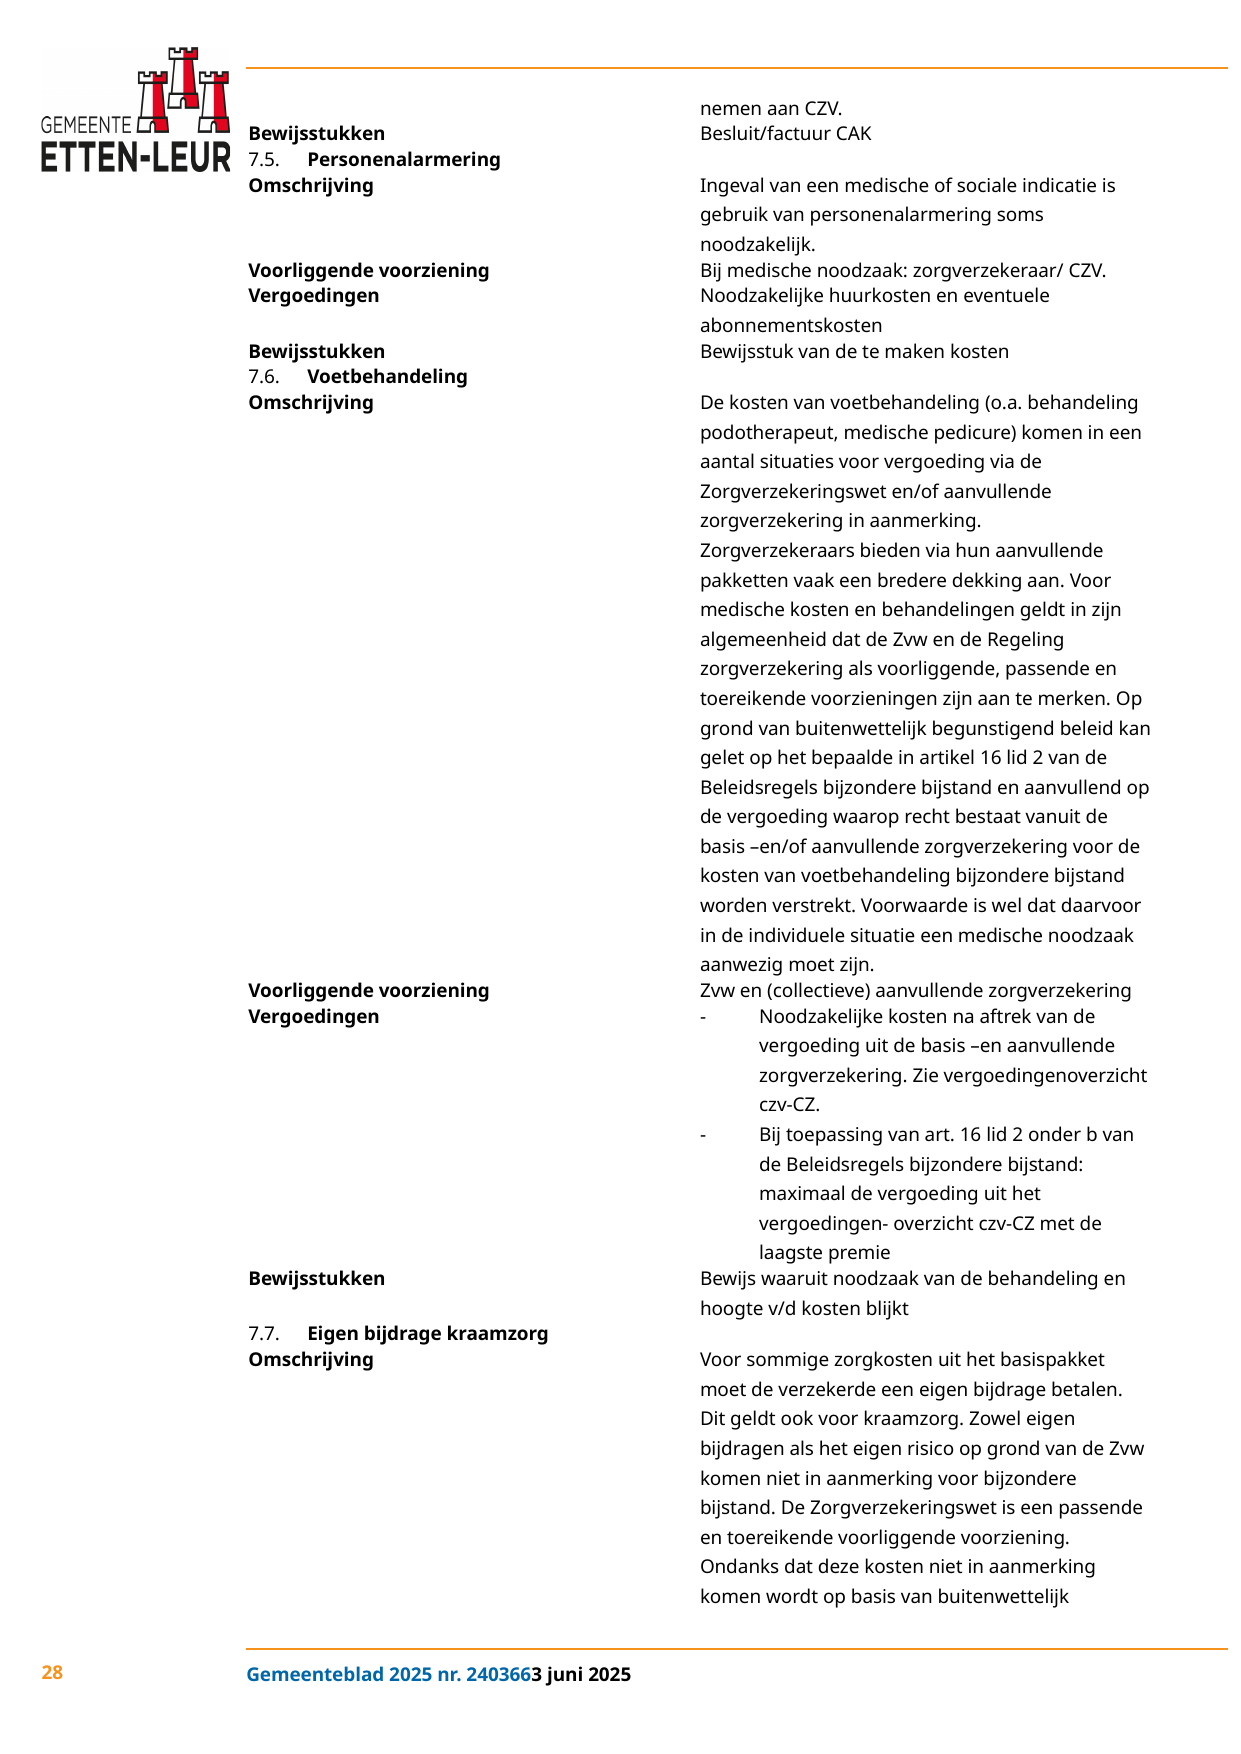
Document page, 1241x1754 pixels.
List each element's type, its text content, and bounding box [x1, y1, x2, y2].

table_cell Bij medische noodzaak: zorgverzekeraar/ CZV. [700, 257, 1152, 283]
table_cell Noodzakelijke huurkosten en eventuele abonnementskosten [700, 283, 1152, 338]
table_cell Vergoedingen [248, 283, 700, 338]
table_cell Voor sommige zorgkosten uit het basispakket moet de verzekerde een eigen bijdrage betalen. Dit geldt ook voor kraamzorg. Zowel eigen bijdragen als het eigen risico op grond van de Zvw komen niet in aanmerking voor bijzondere bijstand. De Zorgverzekeringswet is een passende en toereikende voorliggende voorziening. Ondanks dat deze kosten niet in aanmerking komen wordt op basis van buitenwettelijk [700, 1346, 1152, 1609]
table_cell Noodzakelijke kosten na aftrek van de vergoeding uit de basis –en aanvullende zorgverzekering. Zie vergoedingenoverzicht czv-CZ. Bij toepassing van art. 16 lid 2 onder b van de Beleidsregels bijzondere bijstand: maximaal de vergoeding uit het vergoedingen- overzicht czv-CZ met de laagste premie [700, 1003, 1152, 1265]
table_cell Bewijsstukken [248, 121, 700, 146]
table_cell Voetbehandeling [248, 364, 1152, 389]
table_cell Omschrijving [248, 389, 700, 977]
table_cell Voorliggende voorziening [248, 977, 700, 1003]
table_cell Voorliggende voorziening [248, 257, 700, 283]
table_cell Bewijs waaruit noodzaak van de behandeling en hoogte v/d kosten blijkt [700, 1265, 1152, 1321]
table_cell Vergoedingen [248, 1003, 700, 1265]
table_cell Personenalarmering [248, 146, 1152, 172]
table_cell Eigen bijdrage kraamzorg [248, 1321, 1152, 1346]
table_cell [248, 95, 700, 121]
table_cell Omschrijving [248, 172, 700, 257]
table_cell Omschrijving [248, 1346, 700, 1609]
table_cell nemen aan CZV. [700, 95, 1152, 121]
table_cell Zvw en (collectieve) aanvullende zorgverzekering [700, 977, 1152, 1003]
table_cell Bewijsstukken [248, 338, 700, 364]
table_cell Bewijsstukken [248, 1265, 700, 1321]
table_cell De kosten van voetbehandeling (o.a. behandeling podotherapeut, medische pedicure) komen in een aantal situaties voor vergoeding via de Zorgverzekeringswet en/of aanvullende zorgverzekering in aanmerking. Zorgverzekeraars bieden via hun aanvullende pakketten vaak een bredere dekking aan. Voor medische kosten en behandelingen geldt in zijn algemeenheid dat de Zvw en de Regeling zorgverzekering als voorliggende, passende en toereikende voorzieningen zijn aan te merken. Op grond van buitenwettelijk begunstigend beleid kan gelet op het bepaalde in artikel 16 lid 2 van de Beleidsregels bijzondere bijstand en aanvullend op de vergoeding waarop recht bestaat vanuit de basis –en/of aanvullende zorgverzekering voor de kosten van voetbehandeling bijzondere bijstand worden verstrekt. Voorwaarde is wel dat daarvoor in de individuele situatie een medische noodzaak aanwezig moet zijn. [700, 389, 1152, 977]
picture [41, 47, 231, 172]
table_cell Bewijsstuk van de te maken kosten [700, 338, 1152, 364]
table_cell Besluit/factuur CAK [700, 121, 1152, 146]
table_cell Ingeval van een medische of sociale indicatie is gebruik van personenalarmering soms noodzakelijk. [700, 172, 1152, 257]
